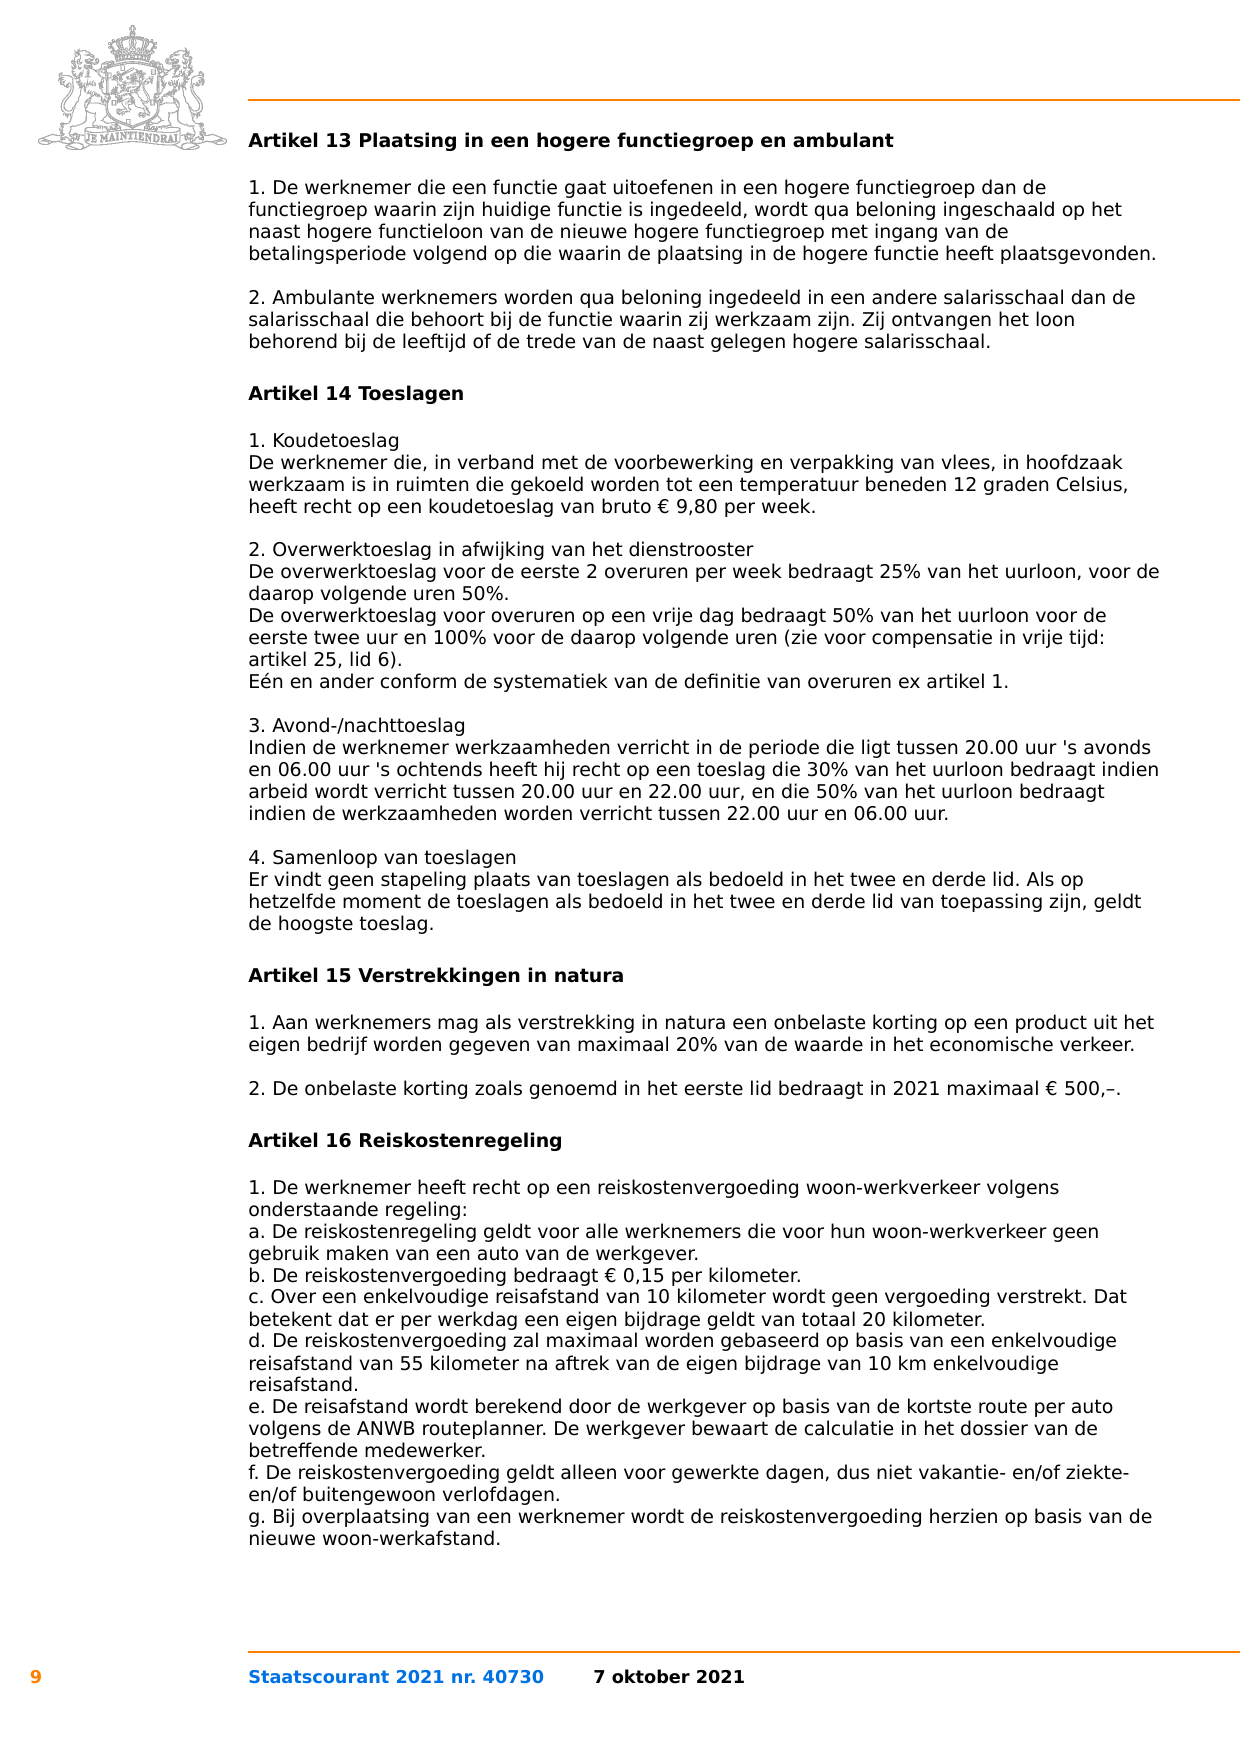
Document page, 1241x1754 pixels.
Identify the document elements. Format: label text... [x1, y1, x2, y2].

text Eén en ander conform de systematiek van de definitie van overuren ex artikel 1. [248, 671, 1163, 693]
text f. De reiskostenvergoeding geldt alleen voor gewerkte dagen, dus niet vakantie- en/of ziekte- en/of buitengewoon verlofdagen. [248, 1462, 1163, 1506]
text 1. Aan werknemers mag als verstrekking in natura een onbelaste korting op een product uit het eigen bedrijf worden gegeven van maximaal 20% van de waarde in het economische verkeer. [248, 1012, 1163, 1056]
text De overwerktoeslag voor de eerste 2 overuren per week bedraagt 25% van het uurloon, voor de daarop volgende uren 50%. [248, 561, 1163, 605]
text 1. De werknemer die een functie gaat uitoefenen in een hogere functiegroep dan de functiegroep waarin zijn huidige functie is ingedeeld, wordt qua beloning ingeschaald op het naast hogere functieloon van de nieuwe hogere functiegroep met ingang van de betalingsperiode volgend op die waarin de plaatsing in de hogere functie heeft plaatsgevonden. [248, 177, 1163, 265]
text 4. Samenloop van toeslagen [248, 847, 1163, 869]
subtitle Artikel 15 Verstrekkingen in natura [248, 965, 1163, 987]
subtitle Artikel 14 Toeslagen [248, 383, 1163, 404]
text 2. Overwerktoeslag in afwijking van het dienstrooster [248, 539, 1163, 561]
text 2. Ambulante werknemers worden qua beloning ingedeeld in een andere salarisschaal dan de salarisschaal die behoort bij de functie waarin zij werkzaam zijn. Zij ontvangen het loon behorend bij de leeftijd of de trede van de naast gelegen hogere salarisschaal. [248, 287, 1163, 353]
text g. Bij overplaatsing van een werknemer wordt de reiskostenvergoeding herzien op basis van de nieuwe woon-werkafstand. [248, 1506, 1163, 1550]
text 1. Koudetoeslag [248, 429, 1163, 452]
text 3. Avond-/nachttoeslag [248, 715, 1163, 737]
text De overwerktoeslag voor overuren op een vrije dag bedraagt 50% van het uurloon voor de eerste twee uur en 100% voor de daarop volgende uren (zie voor compensatie in vrije tijd: artikel 25, lid 6). [248, 605, 1163, 671]
text Indien de werknemer werkzaamheden verricht in de periode die ligt tussen 20.00 uur 's avonds en 06.00 uur 's ochtends heeft hij recht op een toeslag die 30% van het uurloon bedraagt indien arbeid wordt verricht tussen 20.00 uur en 22.00 uur, en die 50% van het uurloon bedraagt indien de werkzaamheden worden verricht tussen 22.00 uur en 06.00 uur. [248, 737, 1163, 825]
text e. De reisafstand wordt berekend door de werkgever op basis van de kortste route per auto volgens de ANWB routeplanner. De werkgever bewaart de calculatie in het dossier van de betreffende medewerker. [248, 1396, 1163, 1462]
text 1. De werknemer heeft recht op een reiskostenvergoeding woon-werkverkeer volgens onderstaande regeling: [248, 1177, 1163, 1221]
subtitle Artikel 13 Plaatsing in een hogere functiegroep en ambulant [248, 130, 1163, 152]
text c. Over een enkelvoudige reisafstand van 10 kilometer wordt geen vergoeding verstrekt. Dat betekent dat er per werkdag een eigen bijdrage geldt van totaal 20 kilometer. [248, 1286, 1163, 1330]
text d. De reiskostenvergoeding zal maximaal worden gebaseerd op basis van een enkelvoudige reisafstand van 55 kilometer na aftrek van de eigen bijdrage van 10 km enkelvoudige reisafstand. [248, 1330, 1163, 1396]
text 2. De onbelaste korting zoals genoemd in het eerste lid bedraagt in 2021 maximaal € 500,–. [248, 1078, 1163, 1099]
text b. De reiskostenvergoeding bedraagt € 0,15 per kilometer. [248, 1264, 1163, 1286]
text Er vindt geen stapeling plaats van toeslagen als bedoeld in het twee en derde lid. Als op hetzelfde moment de toeslagen als bedoeld in het twee en derde lid van toepassing zijn, geldt de hoogste toeslag. [248, 869, 1163, 935]
text De werknemer die, in verband met de voorbewerking en verpakking van vlees, in hoofdzaak werkzaam is in ruimten die gekoeld worden tot een temperatuur beneden 12 graden Celsius, heeft recht op een koudetoeslag van bruto € 9,80 per week. [248, 452, 1163, 517]
subtitle Artikel 16 Reiskostenregeling [248, 1129, 1163, 1152]
picture [38, 25, 227, 150]
text a. De reiskostenregeling geldt voor alle werknemers die voor hun woon-werkverkeer geen gebruik maken van een auto van de werkgever. [248, 1221, 1163, 1264]
